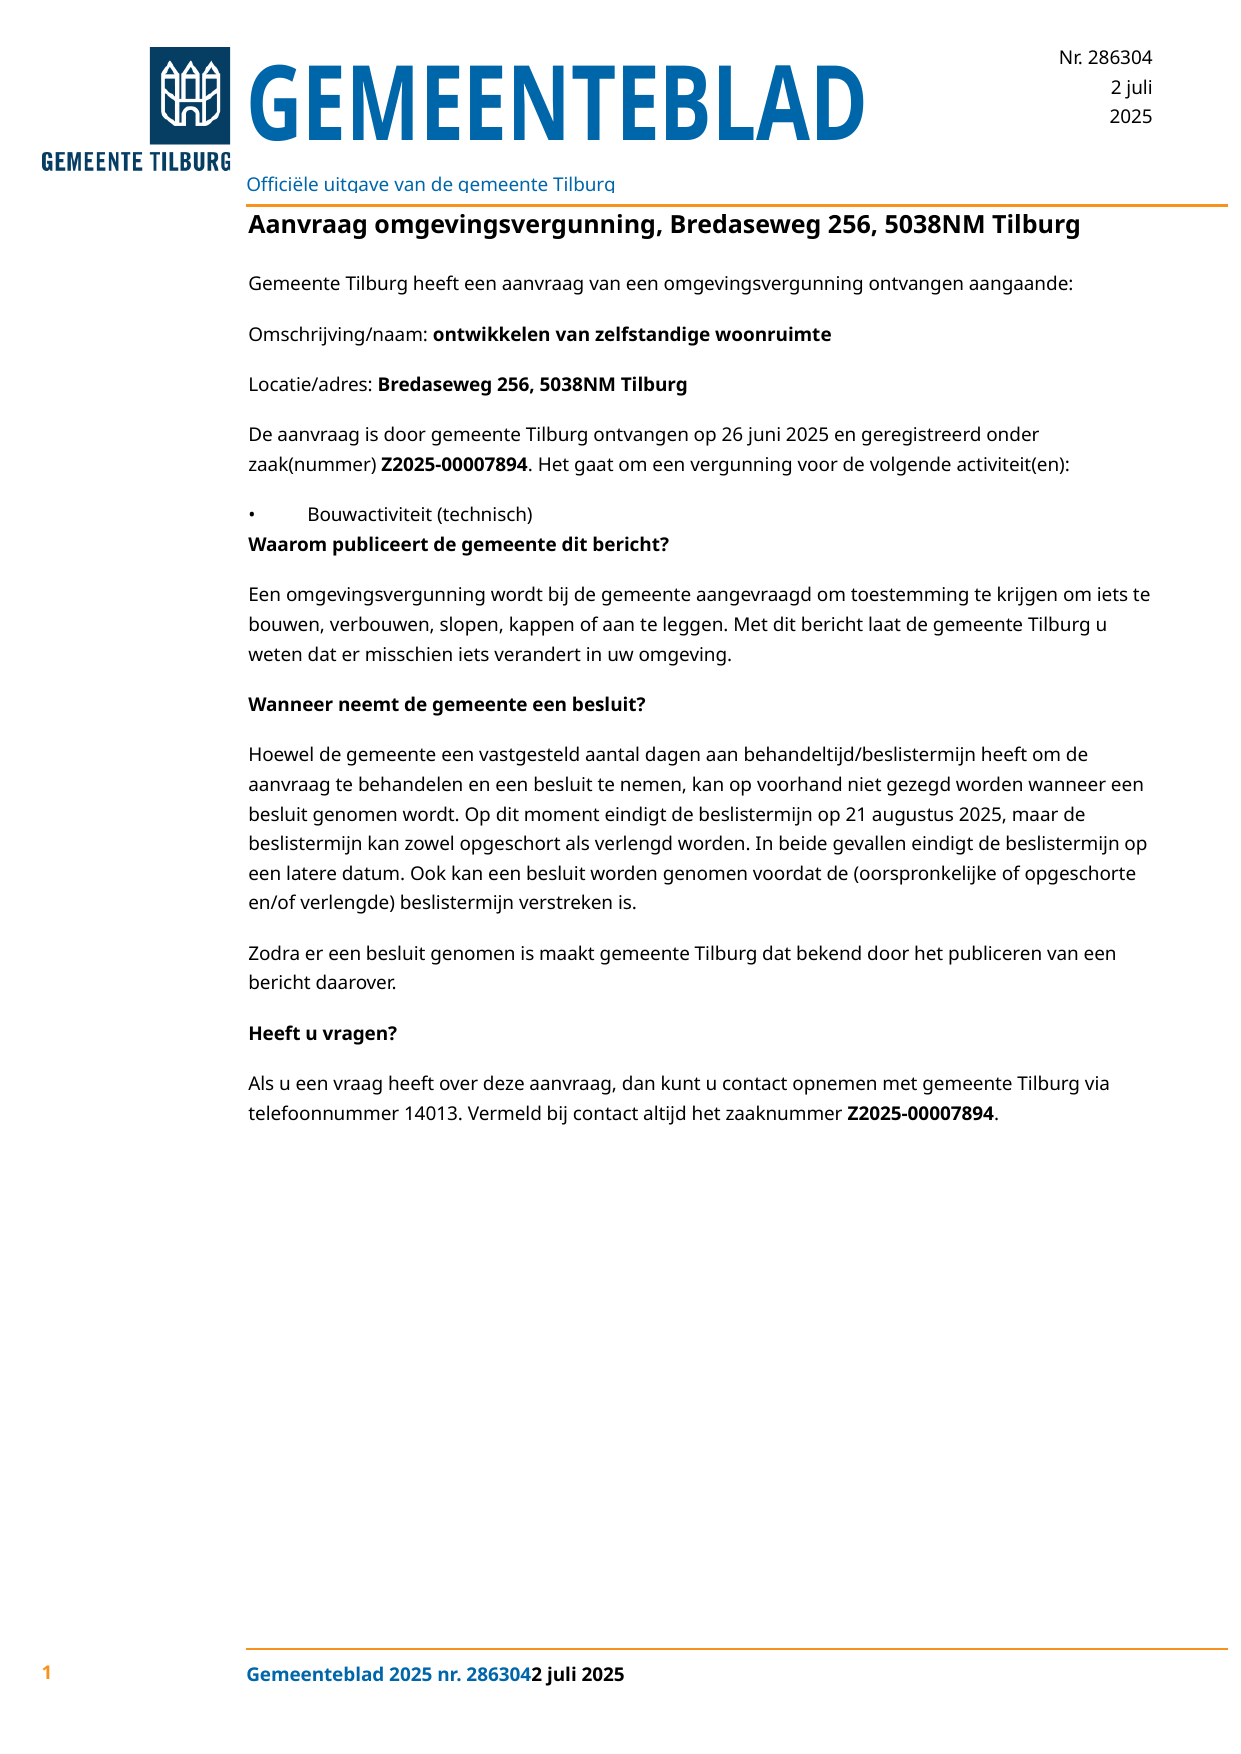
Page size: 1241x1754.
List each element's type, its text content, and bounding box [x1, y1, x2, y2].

text Als u een vraag heeft over deze aanvraag, dan kunt u contact opnemen met gemeente Tilburg via telefoonnummer 14013. Vermeld bij contact altijd het zaaknummer Z2025-00007894. [248, 1070, 1152, 1126]
text Aanvraag omgevingsvergunning, Bredaseweg 256, 5038NM Tilburg [248, 207, 1152, 241]
text De aanvraag is door gemeente Tilburg ontvangen op 26 juni 2025 en geregistreerd onder zaak(nummer) Z2025-00007894. Het gaat om een vergunning voor de volgende activiteit(en): [248, 422, 1152, 477]
text Zodra er een besluit genomen is maakt gemeente Tilburg dat bekend door het publiceren van een bericht daarover. [248, 940, 1152, 995]
text Omschrijving/naam: ontwikkelen van zelfstandige woonruimte [248, 321, 1152, 346]
text Wanneer neemt de gemeente een besluit? [248, 691, 1152, 717]
text Heeft u vragen? [248, 1020, 1152, 1046]
text Een omgevingsvergunning wordt bij de gemeente aangevraagd om toestemming te krijgen om iets te bouwen, verbouwen, slopen, kappen of aan te leggen. Met dit bericht laat de gemeente Tilburg u weten dat er misschien iets verandert in uw omgeving. [248, 582, 1152, 666]
text Hoewel de gemeente een vastgesteld aantal dagen aan behandeltijd/beslistermijn heeft om de aanvraag te behandelen en een besluit te nemen, kan op voorhand niet gezegd worden wanneer een besluit genomen wordt. Op dit moment eindigt de beslistermijn op 21 augustus 2025, maar de beslistermijn kan zowel opgeschort als verlengd worden. In beide gevallen eindigt de beslistermijn op een latere datum. Ook kan een besluit worden genomen voordat de (oorspronkelijke of opgeschorte en/of verlengde) beslistermijn verstreken is. [248, 742, 1152, 915]
list Bouwactiviteit (technisch) [248, 502, 1152, 527]
picture [41, 47, 231, 172]
text Gemeente Tilburg heeft een aanvraag van een omgevingsvergunning ontvangen aangaande: [248, 270, 1152, 296]
text Waarom publiceert de gemeente dit bericht? [248, 531, 1152, 557]
text Locatie/adres: Bredaseweg 256, 5038NM Tilburg [248, 371, 1152, 397]
